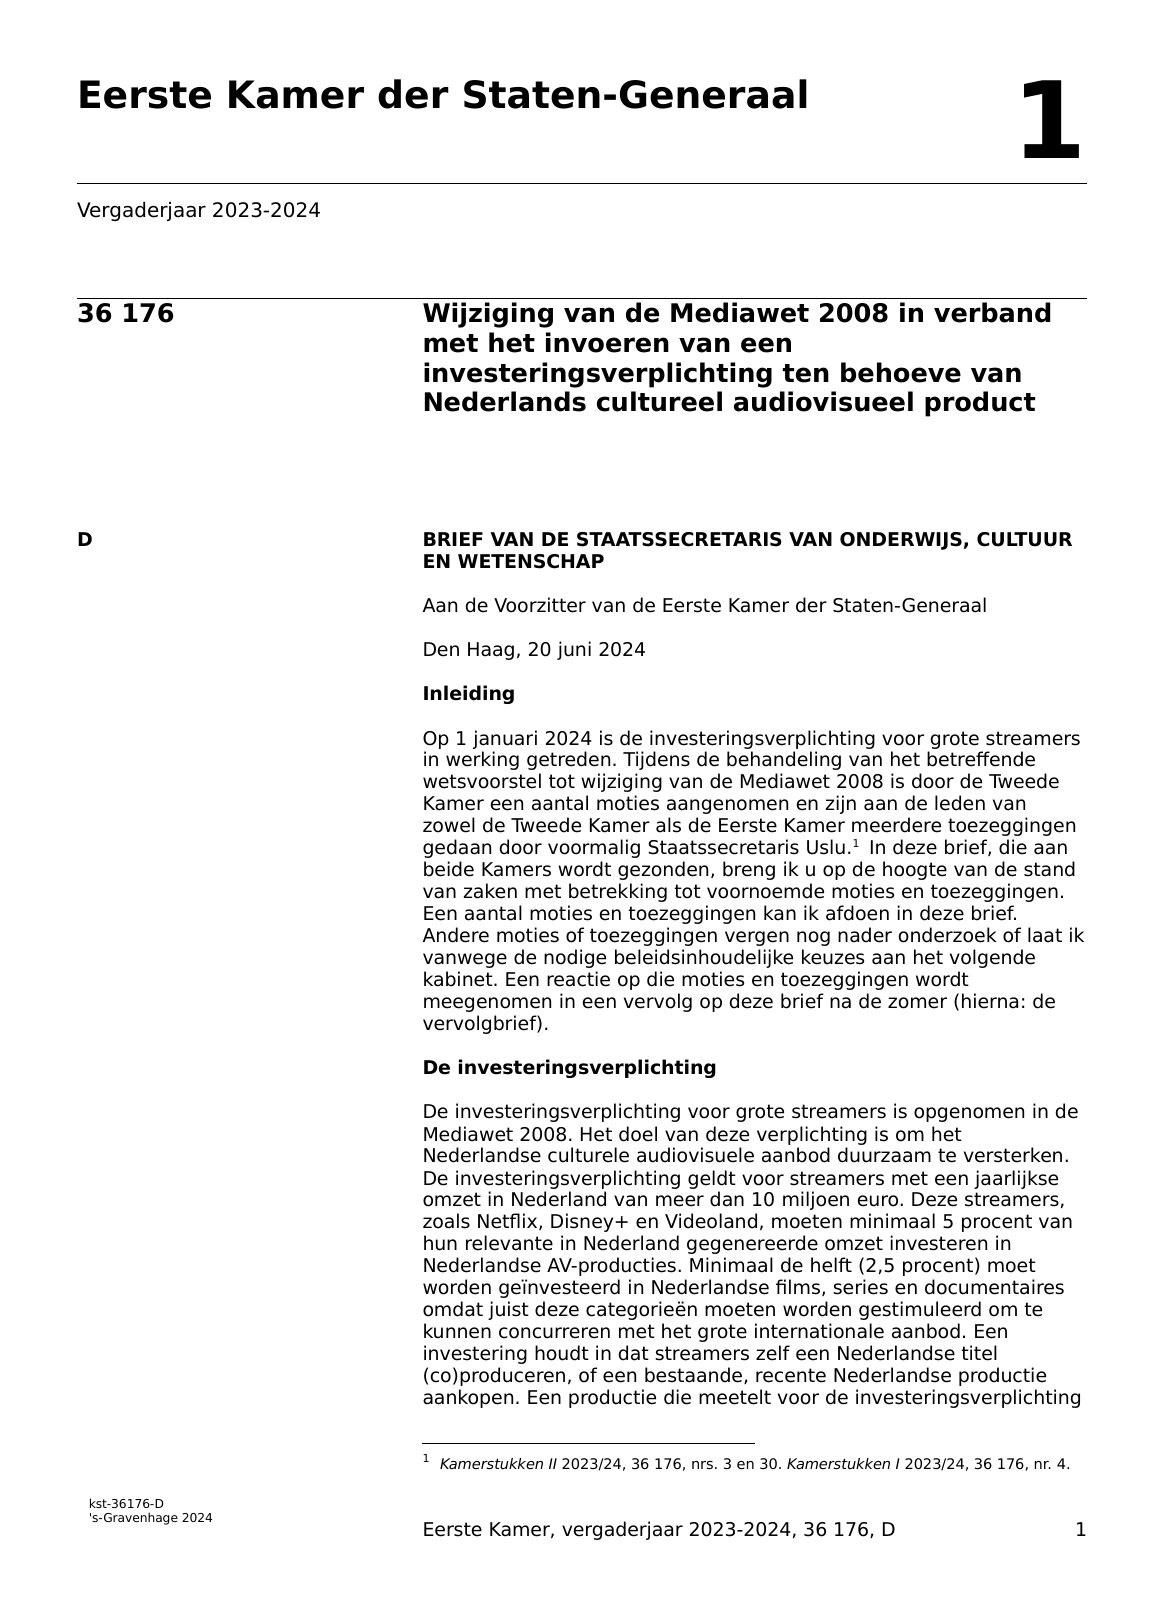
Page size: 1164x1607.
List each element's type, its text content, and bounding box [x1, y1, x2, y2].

text kst-36176-D [88, 1497, 323, 1511]
table_header Eerste Kamer der Staten-Generaal [77, 59, 886, 183]
text De investeringsverplichting voor grote streamers is opgenomen in de Mediawet 2008. Het doel van deze verplichting is om het Nederlandse culturele audiovisuele aanbod duurzaam te versterken. De investeringsverplichting geldt voor streamers met een jaarlijkse omzet in Nederland van meer dan 10 miljoen euro. Deze streamers, zoals Netflix, Disney+ en Videoland, moeten minimaal 5 procent van hun relevante in Nederland gegenereerde omzet investeren in Nederlandse AV-producties. Minimaal de helft (2,5 procent) moet worden geïnvesteerd in Nederlandse films, series en documentaires omdat juist deze categorieën moeten worden gestimuleerd om te kunnen concurreren met het grote internationale aanbod. Een investering houdt in dat streamers zelf een Nederlandse titel (co)produceren, of een bestaande, recente Nederlandse productie aankopen. Een productie die meetelt voor de investeringsverplichting [422, 1101, 1087, 1409]
subtitle 36 176 Wijziging van de Mediawet 2008 in verband met het invoeren van een investeringsverplichting ten behoeve van Nederlands cultureel audiovisueel product [77, 299, 1087, 418]
table_cell Vergaderjaar 2023-2024 [77, 184, 1087, 298]
text Kamerstukken II 2023/24, 36 176, nrs. 3 en 30. Kamerstukken I 2023/24, 36 176, nr. 4. [422, 1452, 1087, 1474]
text 's-Gravenhage 2024 [88, 1511, 323, 1525]
text Aan de Voorzitter van de Eerste Kamer der Staten-Generaal [422, 595, 1087, 617]
table_header 1 [886, 59, 1087, 183]
subtitle Inleiding [422, 683, 1087, 705]
text Den Haag, 20 juni 2024 [422, 639, 1087, 661]
text Op 1 januari 2024 is de investeringsverplichting voor grote streamers in werking getreden. Tijdens de behandeling van het betreffende wetsvoorstel tot wijziging van de Mediawet 2008 is door de Tweede Kamer een aantal moties aangenomen en zijn aan de leden van zowel de Tweede Kamer als de Eerste Kamer meerdere toezeggingen gedaan door voormalig Staatssecretaris Uslu. In deze brief, die aan beide Kamers wordt gezonden, breng ik u op de hoogte van de stand van zaken met betrekking tot voornoemde moties en toezeggingen. Een aantal moties en toezeggingen kan ik afdoen in deze brief. Andere moties of toezeggingen vergen nog nader onderzoek of laat ik vanwege de nodige beleidsinhoudelijke keuzes aan het volgende kabinet. Een reactie op die moties en toezeggingen wordt meegenomen in een vervolg op deze brief na de zomer (hierna: de vervolgbrief). [422, 727, 1087, 1035]
subtitle De investeringsverplichting [422, 1057, 1087, 1079]
subtitle D BRIEF VAN DE STAATSSECRETARIS VAN ONDERWIJS, CULTUUR EN WETENSCHAP [77, 529, 1087, 573]
